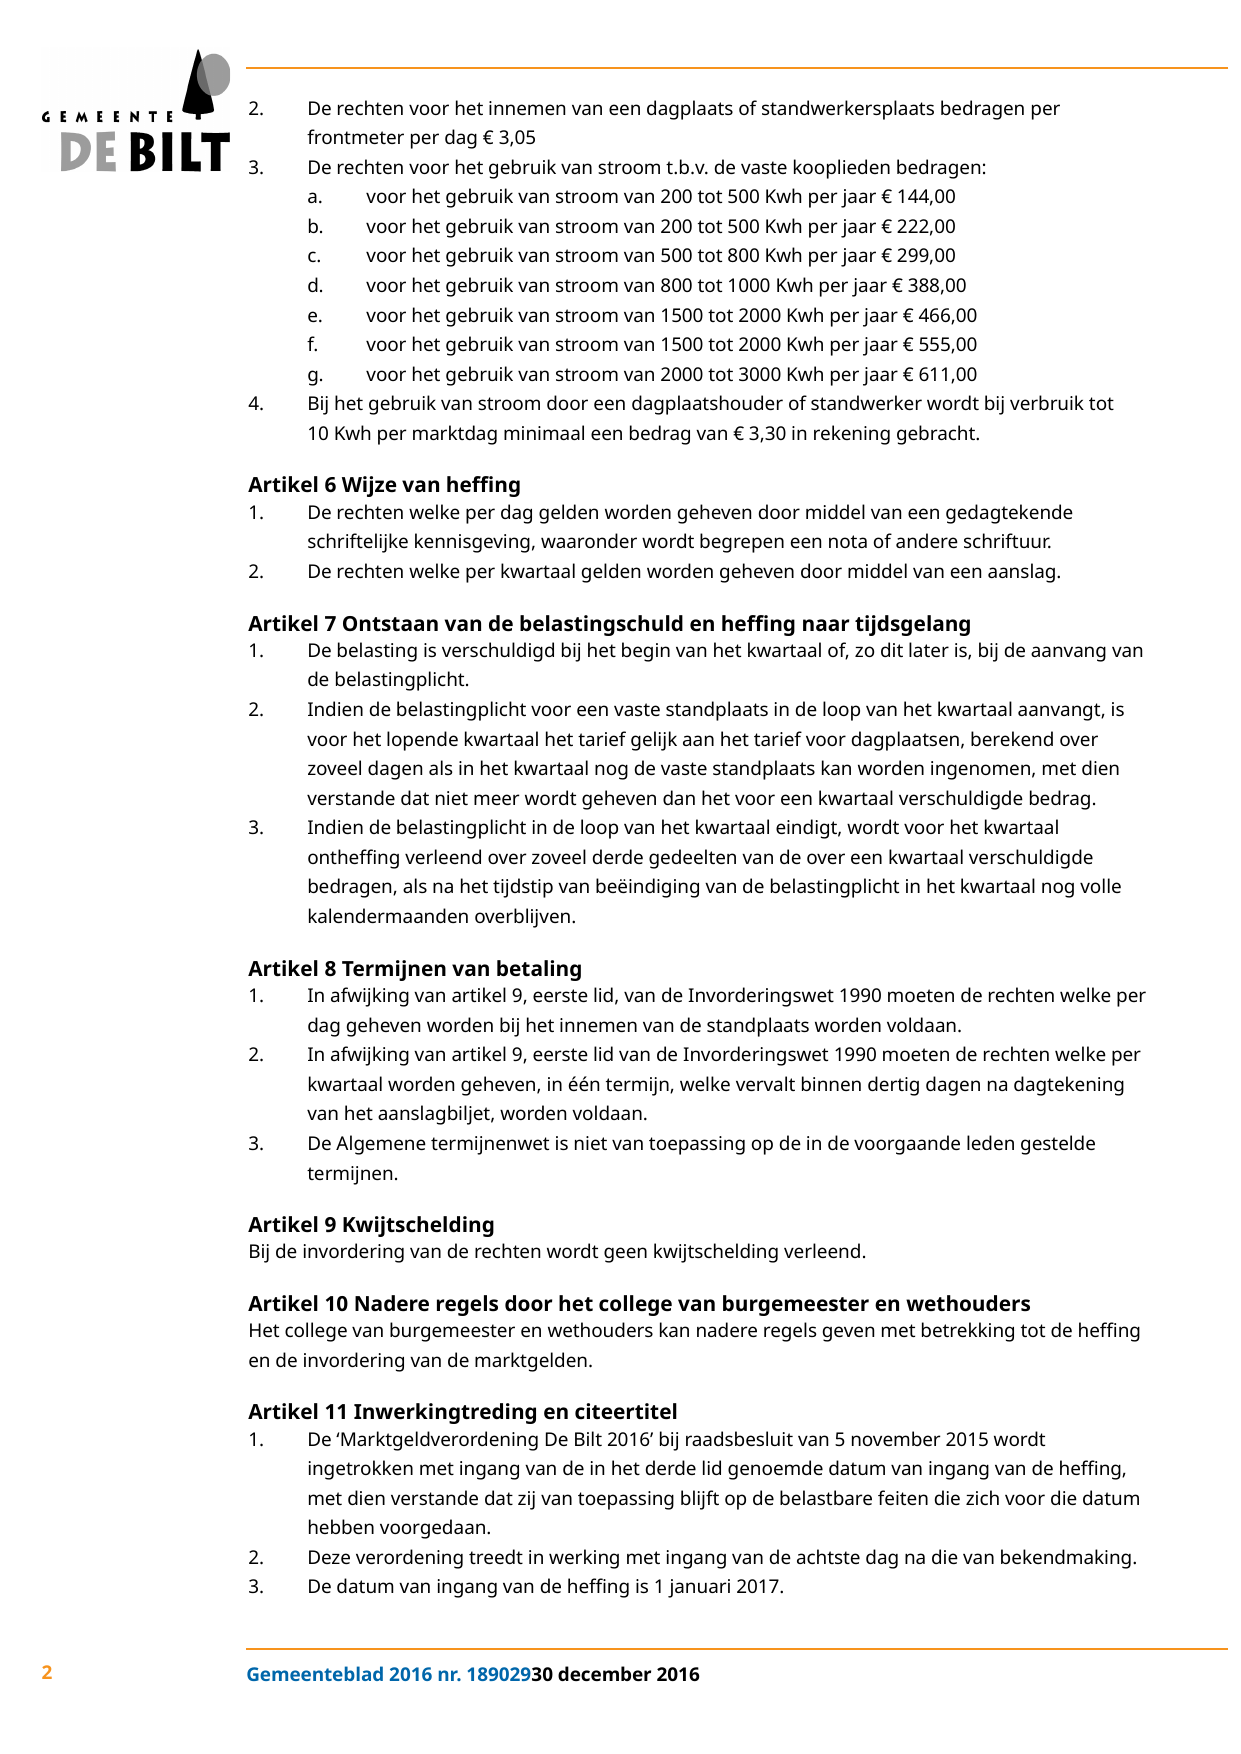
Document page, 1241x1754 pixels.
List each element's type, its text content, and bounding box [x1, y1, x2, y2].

list voor het gebruik van stroom van 1500 tot 2000 Kwh per jaar € 466,00 [307, 302, 1152, 328]
list De ‘Marktgeldverordening De Bilt 2016’ bij raadsbesluit van 5 november 2015 wordt ingetrokken met ingang van de in het derde lid genoemde datum van ingang van de heffing, met dien verstande dat zij van toepassing blijft op de belastbare feiten die zich voor die datum hebben voorgedaan. [248, 1426, 1152, 1540]
list Indien de belastingplicht voor een vaste standplaats in de loop van het kwartaal aanvangt, is voor het lopende kwartaal het tarief gelijk aan het tarief voor dagplaatsen, berekend over zoveel dagen als in het kwartaal nog de vaste standplaats kan worden ingenomen, met dien verstande dat niet meer wordt geheven dan het voor een kwartaal verschuldigde bedrag. [248, 696, 1152, 811]
text Artikel 6 Wijze van heffing [248, 471, 1152, 499]
list Bij het gebruik van stroom door een dagplaatshouder of standwerker wordt bij verbruik tot 10 Kwh per marktdag minimaal een bedrag van € 3,30 in rekening gebracht. [248, 391, 1152, 446]
text Artikel 11 Inwerkingtreding en citeertitel [248, 1397, 1152, 1426]
text Artikel 9 Kwijtschelding [248, 1210, 1152, 1238]
list voor het gebruik van stroom van 200 tot 500 Kwh per jaar € 222,00 [307, 213, 1152, 239]
list De rechten welke per dag gelden worden geheven door middel van een gedagtekende schriftelijke kennisgeving, waaronder wordt begrepen een nota of andere schriftuur. [248, 499, 1152, 554]
list De rechten voor het gebruik van stroom t.b.v. de vaste kooplieden bedragen: [248, 154, 1152, 180]
list De rechten welke per kwartaal gelden worden geheven door middel van een aanslag. [248, 558, 1152, 584]
text Artikel 10 Nadere regels door het college van burgemeester en wethouders [248, 1289, 1152, 1317]
list voor het gebruik van stroom van 800 tot 1000 Kwh per jaar € 388,00 [307, 272, 1152, 298]
list De datum van ingang van de heffing is 1 januari 2017. [248, 1574, 1152, 1599]
text Artikel 7 Ontstaan van de belastingschuld en heffing naar tijdsgelang [248, 609, 1152, 637]
list voor het gebruik van stroom van 1500 tot 2000 Kwh per jaar € 555,00 [307, 331, 1152, 357]
list De belasting is verschuldigd bij het begin van het kwartaal of, zo dit later is, bij de aanvang van de belastingplicht. [248, 637, 1152, 692]
text Bij de invordering van de rechten wordt geen kwijtschelding verleend. [248, 1238, 1152, 1264]
list De rechten voor het innemen van een dagplaats of standwerkersplaats bedragen per frontmeter per dag € 3,05 [248, 95, 1152, 150]
list In afwijking van artikel 9, eerste lid van de Invorderingswet 1990 moeten de rechten welke per kwartaal worden geheven, in één termijn, welke vervalt binnen dertig dagen na dagtekening van het aanslagbiljet, worden voldaan. [248, 1041, 1152, 1126]
list Deze verordening treedt in werking met ingang van de achtste dag na die van bekendmaking. [248, 1544, 1152, 1570]
list voor het gebruik van stroom van 2000 tot 3000 Kwh per jaar € 611,00 [307, 361, 1152, 387]
text Artikel 8 Termijnen van betaling [248, 954, 1152, 982]
text Het college van burgemeester en wethouders kan nadere regels geven met betrekking tot de heffing en de invordering van de marktgelden. [248, 1317, 1152, 1373]
list voor het gebruik van stroom van 500 tot 800 Kwh per jaar € 299,00 [307, 243, 1152, 268]
list In afwijking van artikel 9, eerste lid, van de Invorderingswet 1990 moeten de rechten welke per dag geheven worden bij het innemen van de standplaats worden voldaan. [248, 982, 1152, 1037]
list Indien de belastingplicht in de loop van het kwartaal eindigt, wordt voor het kwartaal ontheffing verleend over zoveel derde gedeelten van de over een kwartaal verschuldigde bedragen, als na het tijdstip van beëindiging van de belastingplicht in het kwartaal nog volle kalendermaanden overblijven. [248, 814, 1152, 929]
list De Algemene termijnenwet is niet van toepassing op de in de voorgaande leden gestelde termijnen. [248, 1130, 1152, 1185]
list voor het gebruik van stroom van 200 tot 500 Kwh per jaar € 144,00 [307, 183, 1152, 209]
picture [41, 47, 231, 172]
